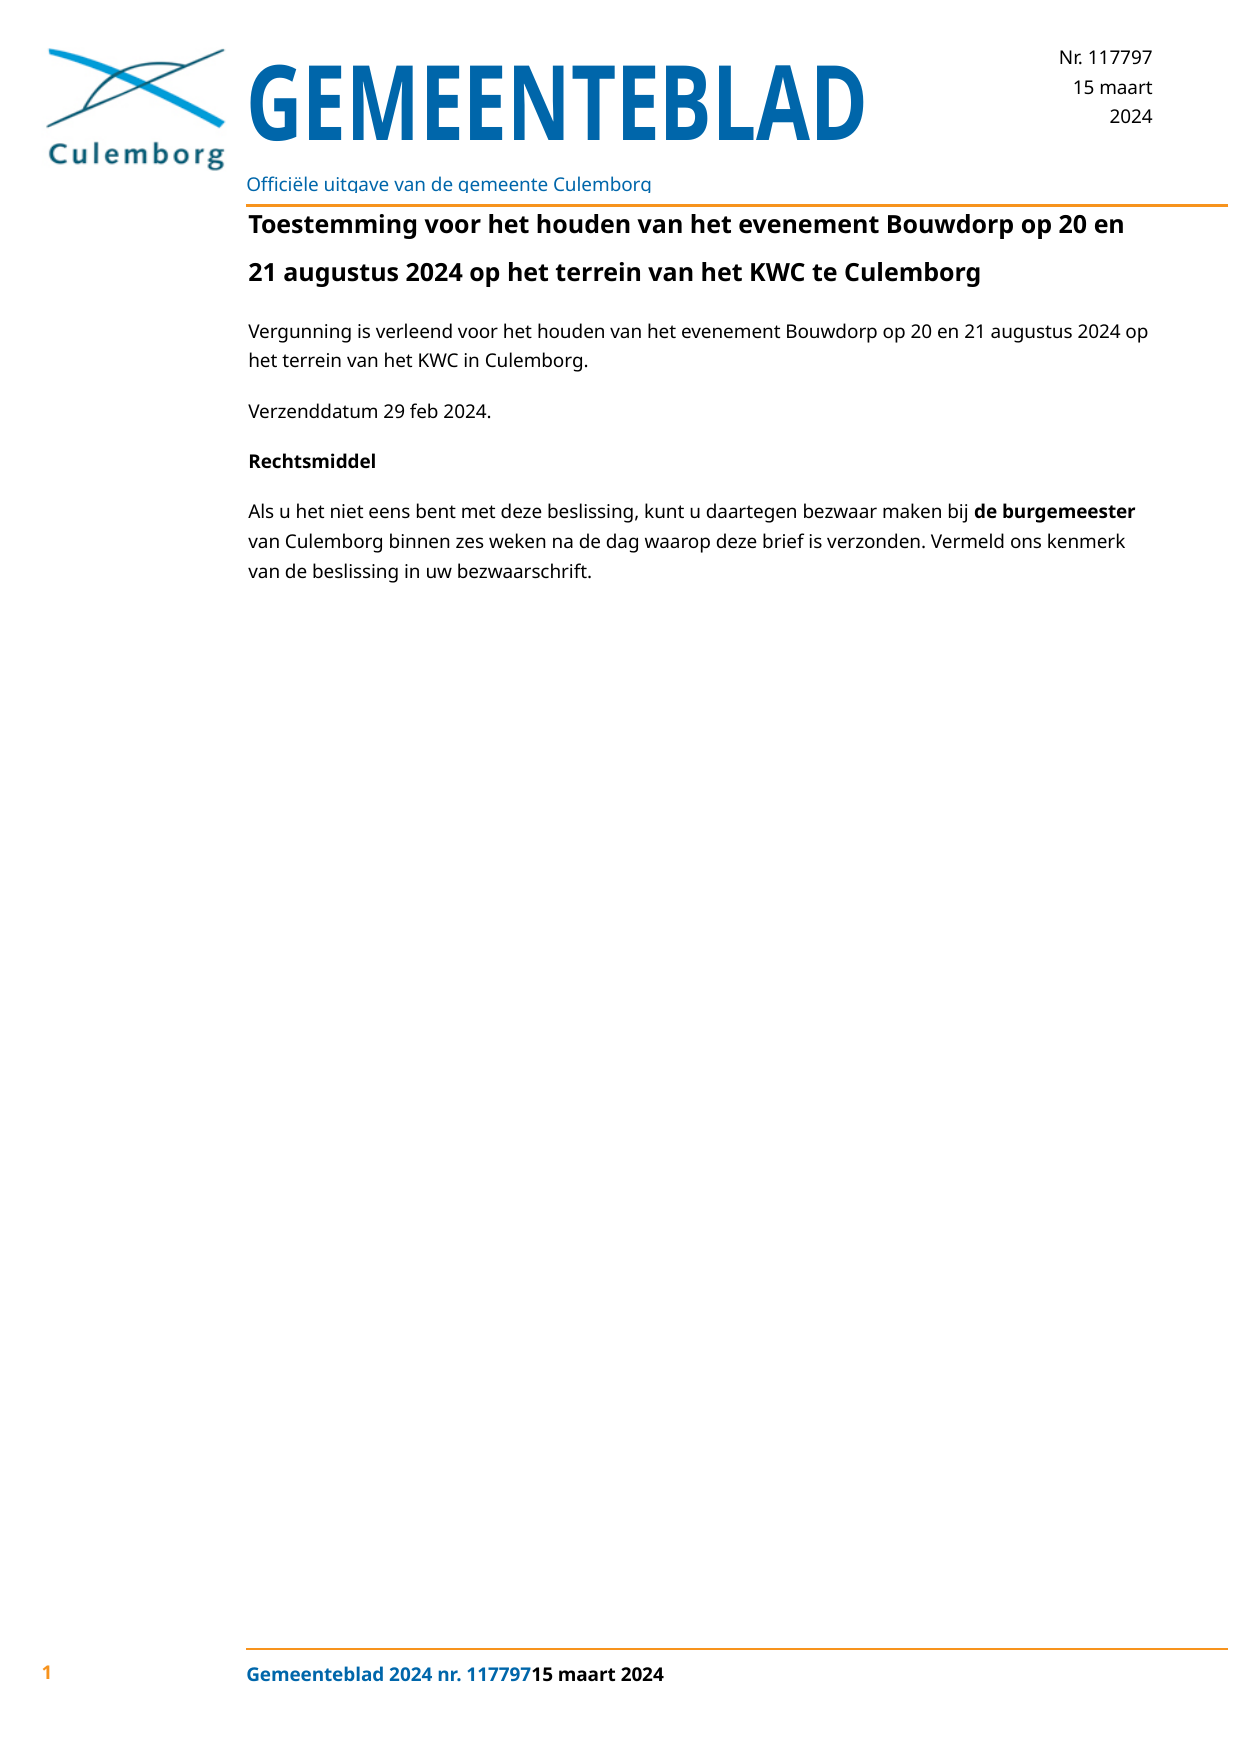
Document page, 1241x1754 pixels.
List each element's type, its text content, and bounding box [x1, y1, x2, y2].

picture [41, 47, 231, 172]
text Verzenddatum 29 feb 2024. [248, 398, 1152, 424]
text Als u het niet eens bent met deze beslissing, kunt u daartegen bezwaar maken bij de burgemeester van Culemborg binnen zes weken na de dag waarop deze brief is verzonden. Vermeld ons kenmerk van de beslissing in uw bezwaarschrift. [248, 499, 1152, 584]
text Vergunning is verleend voor het houden van het evenement Bouwdorp op 20 en 21 augustus 2024 op het terrein van het KWC in Culemborg. [248, 318, 1152, 373]
text Toestemming voor het houden van het evenement Bouwdorp op 20 en 21 augustus 2024 op het terrein van het KWC te Culemborg [248, 207, 1152, 288]
text Rechtsmiddel [248, 448, 1152, 474]
